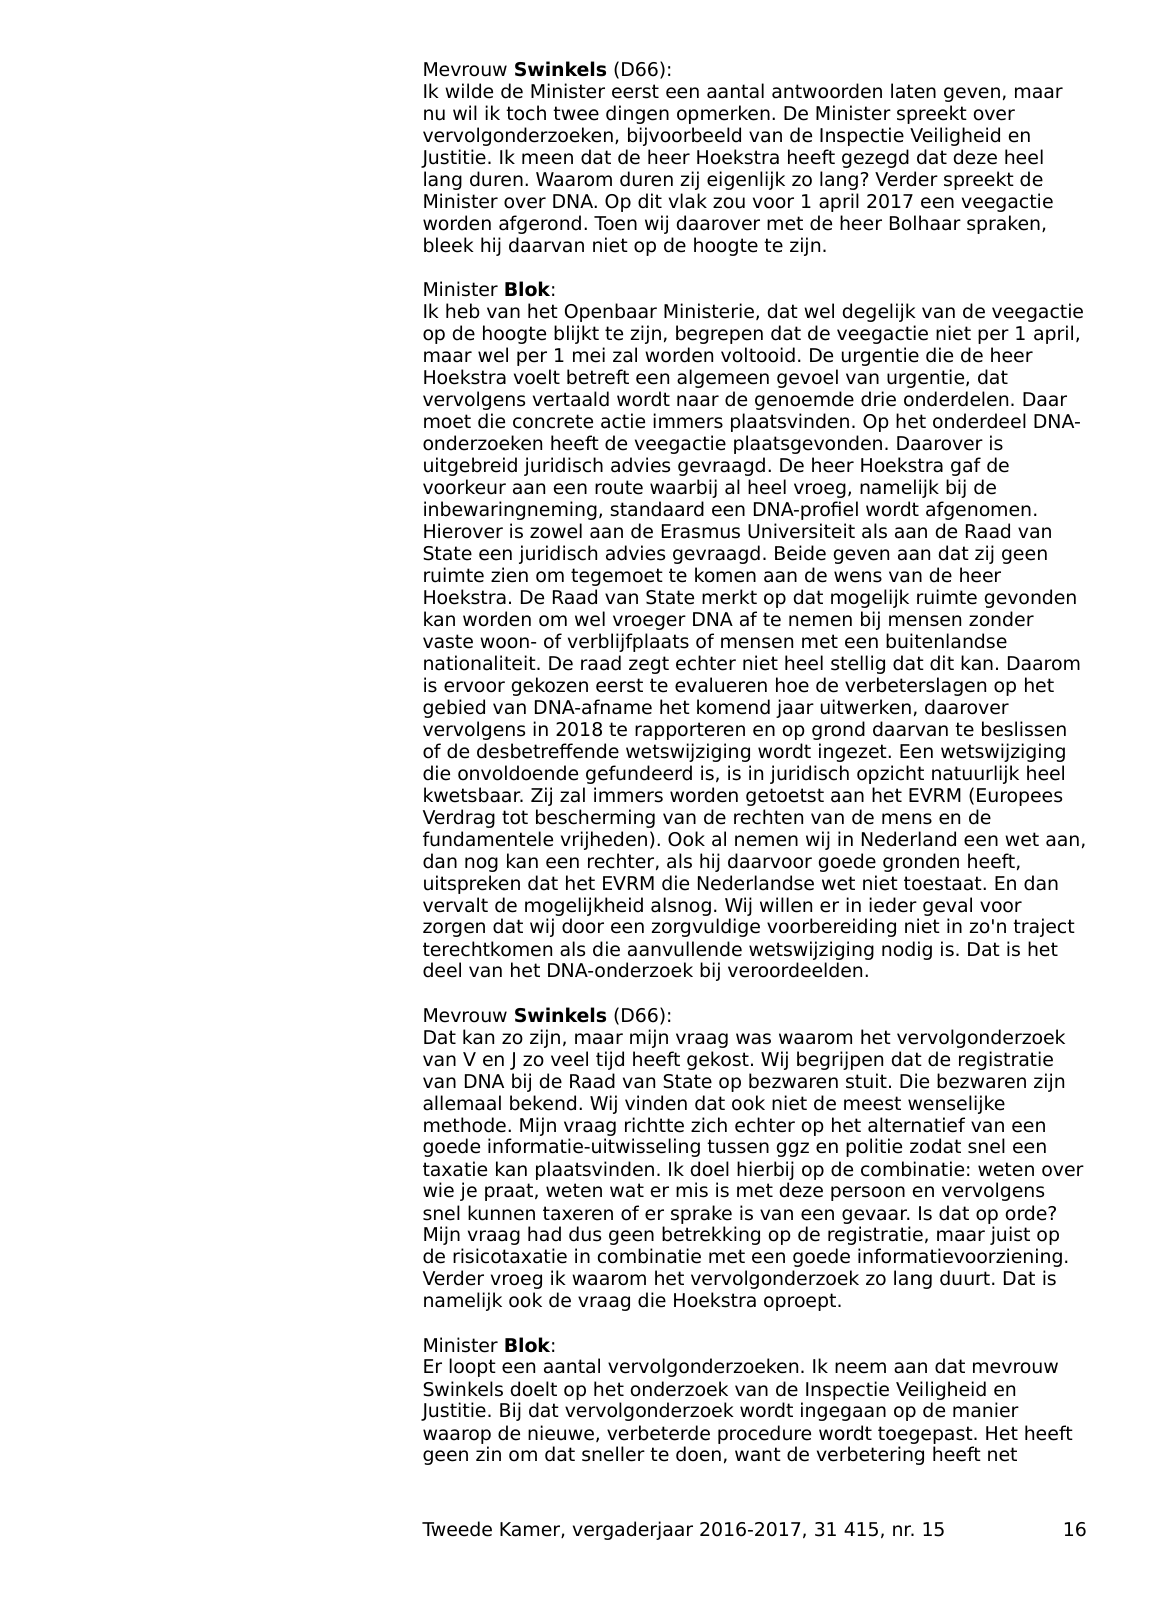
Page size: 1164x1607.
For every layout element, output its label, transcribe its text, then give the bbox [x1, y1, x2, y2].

text Minister Blok: [422, 1334, 1087, 1356]
text Dat kan zo zijn, maar mijn vraag was waarom het vervolgonderzoek van V en J zo veel tijd heeft gekost. Wij begrijpen dat de registratie van DNA bij de Raad van State op bezwaren stuit. Die bezwaren zijn allemaal bekend. Wij vinden dat ook niet de meest wenselijke methode. Mijn vraag richtte zich echter op het alternatief van een goede informatie-uitwisseling tussen ggz en politie zodat snel een taxatie kan plaatsvinden. Ik doel hierbij op de combinatie: weten over wie je praat, weten wat er mis is met deze persoon en vervolgens snel kunnen taxeren of er sprake is van een gevaar. Is dat op orde? Mijn vraag had dus geen betrekking op de registratie, maar juist op de risicotaxatie in combinatie met een goede informatievoorziening. Verder vroeg ik waarom het vervolgonderzoek zo lang duurt. Dat is namelijk ook de vraag die Hoekstra oproept. [422, 1027, 1087, 1312]
text Er loopt een aantal vervolgonderzoeken. Ik neem aan dat mevrouw Swinkels doelt op het onderzoek van de Inspectie Veiligheid en Justitie. Bij dat vervolgonderzoek wordt ingegaan op de manier waarop de nieuwe, verbeterde procedure wordt toegepast. Het heeft geen zin om dat sneller te doen, want de verbetering heeft net [422, 1356, 1087, 1466]
text Ik wilde de Minister eerst een aantal antwoorden laten geven, maar nu wil ik toch twee dingen opmerken. De Minister spreekt over vervolgonderzoeken, bijvoorbeeld van de Inspectie Veiligheid en Justitie. Ik meen dat de heer Hoekstra heeft gezegd dat deze heel lang duren. Waarom duren zij eigenlijk zo lang? Verder spreekt de Minister over DNA. Op dit vlak zou voor 1 april 2017 een veegactie worden afgerond. Toen wij daarover met de heer Bolhaar spraken, bleek hij daarvan niet op de hoogte te zijn. [422, 81, 1087, 257]
text Mevrouw Swinkels (D66): [422, 1004, 1087, 1027]
text Ik heb van het Openbaar Ministerie, dat wel degelijk van de veegactie op de hoogte blijkt te zijn, begrepen dat de veegactie niet per 1 april, maar wel per 1 mei zal worden voltooid. De urgentie die de heer Hoekstra voelt betreft een algemeen gevoel van urgentie, dat vervolgens vertaald wordt naar de genoemde drie onderdelen. Daar moet die concrete actie immers plaatsvinden. Op het onderdeel DNA-onderzoeken heeft de veegactie plaatsgevonden. Daarover is uitgebreid juridisch advies gevraagd. De heer Hoekstra gaf de voorkeur aan een route waarbij al heel vroeg, namelijk bij de inbewaringneming, standaard een DNA-profiel wordt afgenomen. Hierover is zowel aan de Erasmus Universiteit als aan de Raad van State een juridisch advies gevraagd. Beide geven aan dat zij geen ruimte zien om tegemoet te komen aan de wens van de heer Hoekstra. De Raad van State merkt op dat mogelijk ruimte gevonden kan worden om wel vroeger DNA af te nemen bij mensen zonder vaste woon- of verblijfplaats of mensen met een buitenlandse nationaliteit. De raad zegt echter niet heel stellig dat dit kan. Daarom is ervoor gekozen eerst te evalueren hoe de verbeterslagen op het gebied van DNA-afname het komend jaar uitwerken, daarover vervolgens in 2018 te rapporteren en op grond daarvan te beslissen of de desbetreffende wetswijziging wordt ingezet. Een wetswijziging die onvoldoende gefundeerd is, is in juridisch opzicht natuurlijk heel kwetsbaar. Zij zal immers worden getoetst aan het EVRM (Europees Verdrag tot bescherming van de rechten van de mens en de fundamentele vrijheden). Ook al nemen wij in Nederland een wet aan, dan nog kan een rechter, als hij daarvoor goede gronden heeft, uitspreken dat het EVRM die Nederlandse wet niet toestaat. En dan vervalt de mogelijkheid alsnog. Wij willen er in ieder geval voor zorgen dat wij door een zorgvuldige voorbereiding niet in zo'n traject terechtkomen als die aanvullende wetswijziging nodig is. Dat is het deel van het DNA-onderzoek bij veroordeelden. [422, 301, 1087, 982]
text Mevrouw Swinkels (D66): [422, 59, 1087, 81]
text Minister Blok: [422, 279, 1087, 301]
